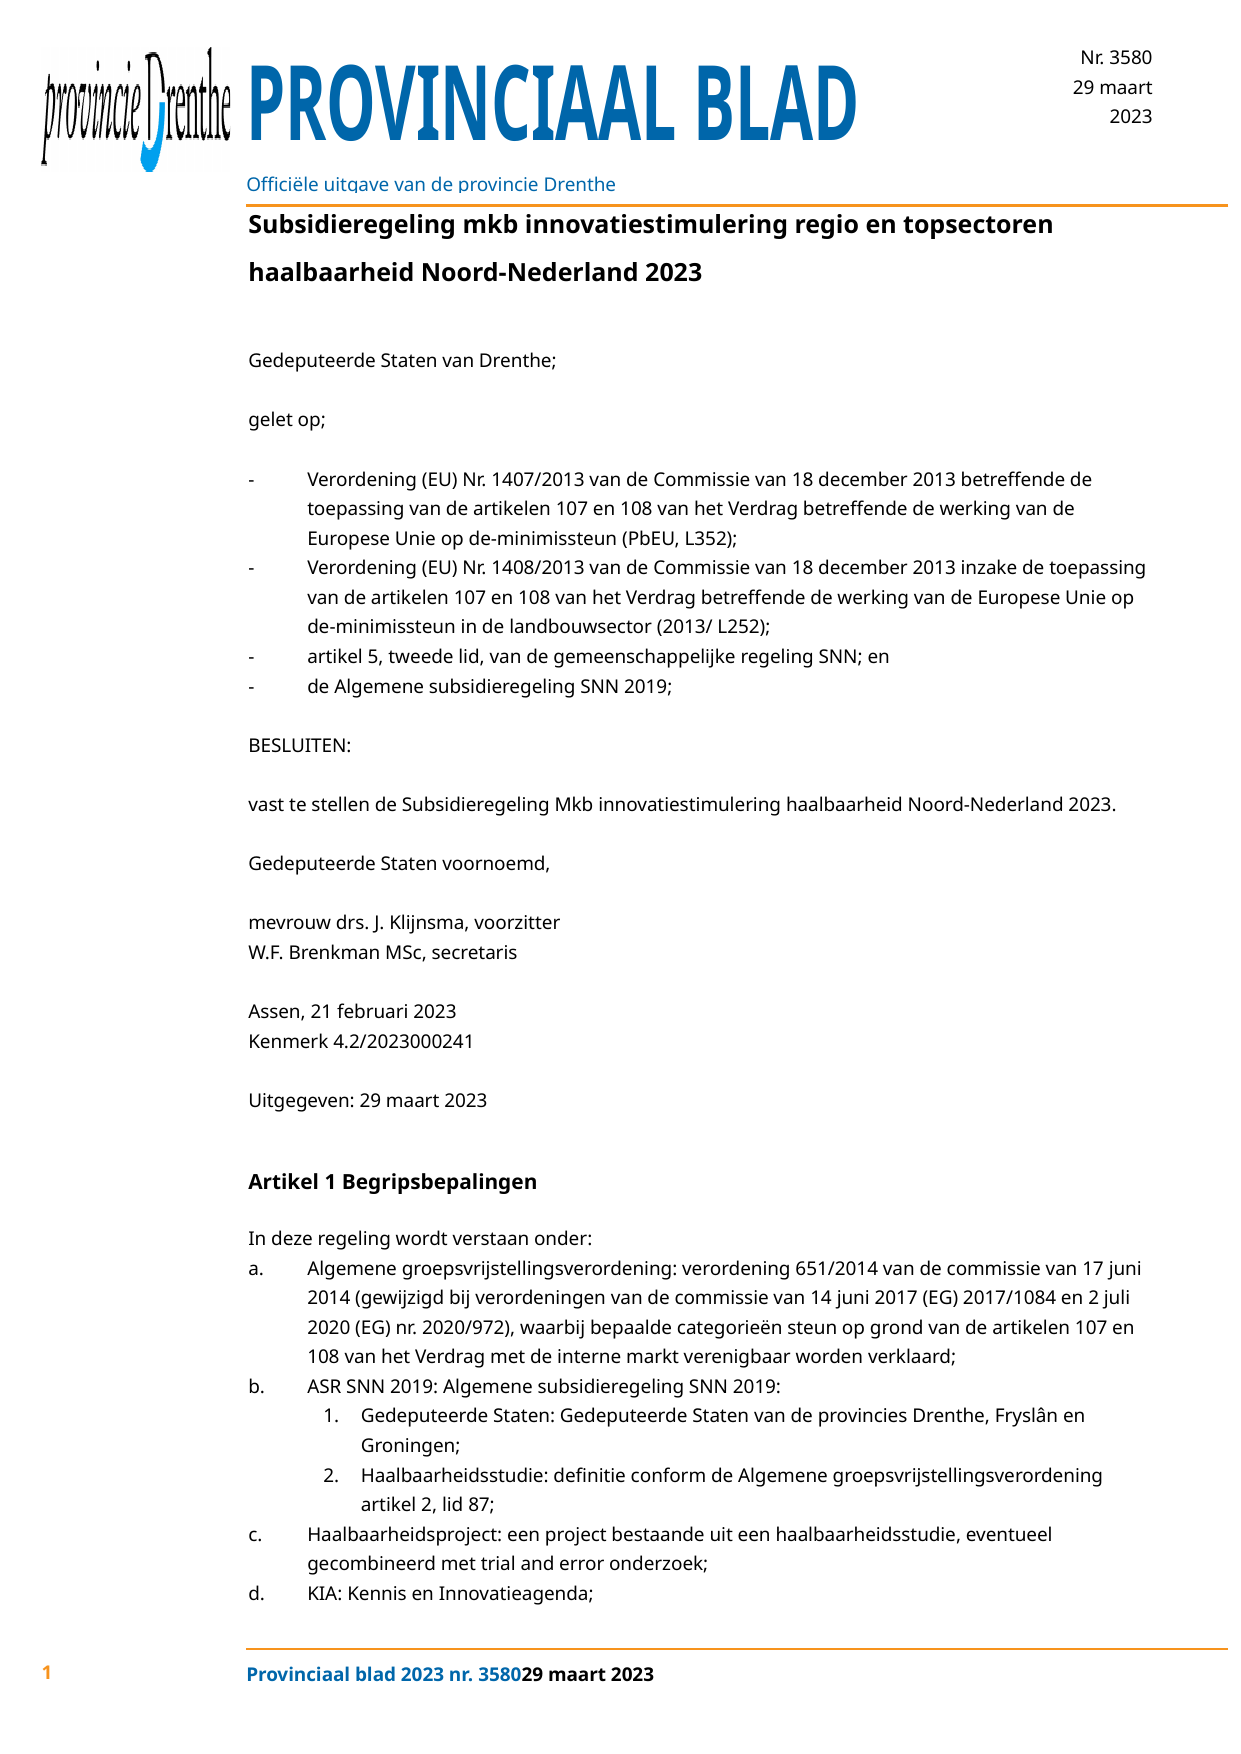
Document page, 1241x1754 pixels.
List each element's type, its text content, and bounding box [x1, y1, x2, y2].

text In deze regeling wordt verstaan onder: [248, 1225, 1152, 1251]
text Gedeputeerde Staten voornoemd, [248, 850, 1152, 876]
text BESLUITEN: [248, 732, 1152, 758]
text vast te stellen de Subsidieregeling Mkb innovatiestimulering haalbaarheid Noord-Nederland 2023. [248, 791, 1152, 817]
list ASR SNN 2019: Algemene subsidieregeling SNN 2019: [248, 1373, 1152, 1399]
text Uitgegeven: 29 maart 2023 [248, 1087, 1152, 1113]
text Gedeputeerde Staten van Drenthe; [248, 347, 1152, 373]
list Haalbaarheidsstudie: definitie conform de Algemene groepsvrijstellingsverordening artikel 2, lid 87; [323, 1462, 1152, 1517]
text Artikel 1 Begripsbepalingen [248, 1167, 1152, 1196]
text W.F. Brenkman MSc, secretaris [248, 939, 1152, 965]
picture [41, 47, 231, 172]
list Verordening (EU) Nr. 1408/2013 van de Commissie van 18 december 2013 inzake de toepassing van de artikelen 107 en 108 van het Verdrag betreffende de werking van de Europese Unie op de-minimissteun in de landbouwsector (2013/ L252); [248, 554, 1152, 639]
text mevrouw drs. J. Klijnsma, voorzitter [248, 909, 1152, 935]
text gelet op; [248, 407, 1152, 432]
list Algemene groepsvrijstellingsverordening: verordening 651/2014 van de commissie van 17 juni 2014 (gewijzigd bij verordeningen van de commissie van 14 juni 2017 (EG) 2017/1084 en 2 juli 2020 (EG) nr. 2020/972), waarbij bepaalde categorieën steun op grond van de artikelen 107 en 108 van het Verdrag met de interne markt verenigbaar worden verklaard; [248, 1255, 1152, 1369]
text Kenmerk 4.2/2023000241 [248, 1028, 1152, 1054]
list de Algemene subsidieregeling SNN 2019; [248, 673, 1152, 699]
list Gedeputeerde Staten: Gedeputeerde Staten van de provincies Drenthe, Fryslân en Groningen; [323, 1403, 1152, 1458]
text Subsidieregeling mkb innovatiestimulering regio en topsectoren haalbaarheid Noord-Nederland 2023 [248, 207, 1152, 288]
list Verordening (EU) Nr. 1407/2013 van de Commissie van 18 december 2013 betreffende de toepassing van de artikelen 107 en 108 van het Verdrag betreffende de werking van de Europese Unie op de-minimissteun (PbEU, L352); [248, 466, 1152, 551]
text Assen, 21 februari 2023 [248, 998, 1152, 1024]
list KIA: Kennis en Innovatieagenda; [248, 1580, 1152, 1606]
list artikel 5, tweede lid, van de gemeenschappelijke regeling SNN; en [248, 643, 1152, 669]
list Haalbaarheidsproject: een project bestaande uit een haalbaarheidsstudie, eventueel gecombineerd met trial and error onderzoek; [248, 1521, 1152, 1576]
